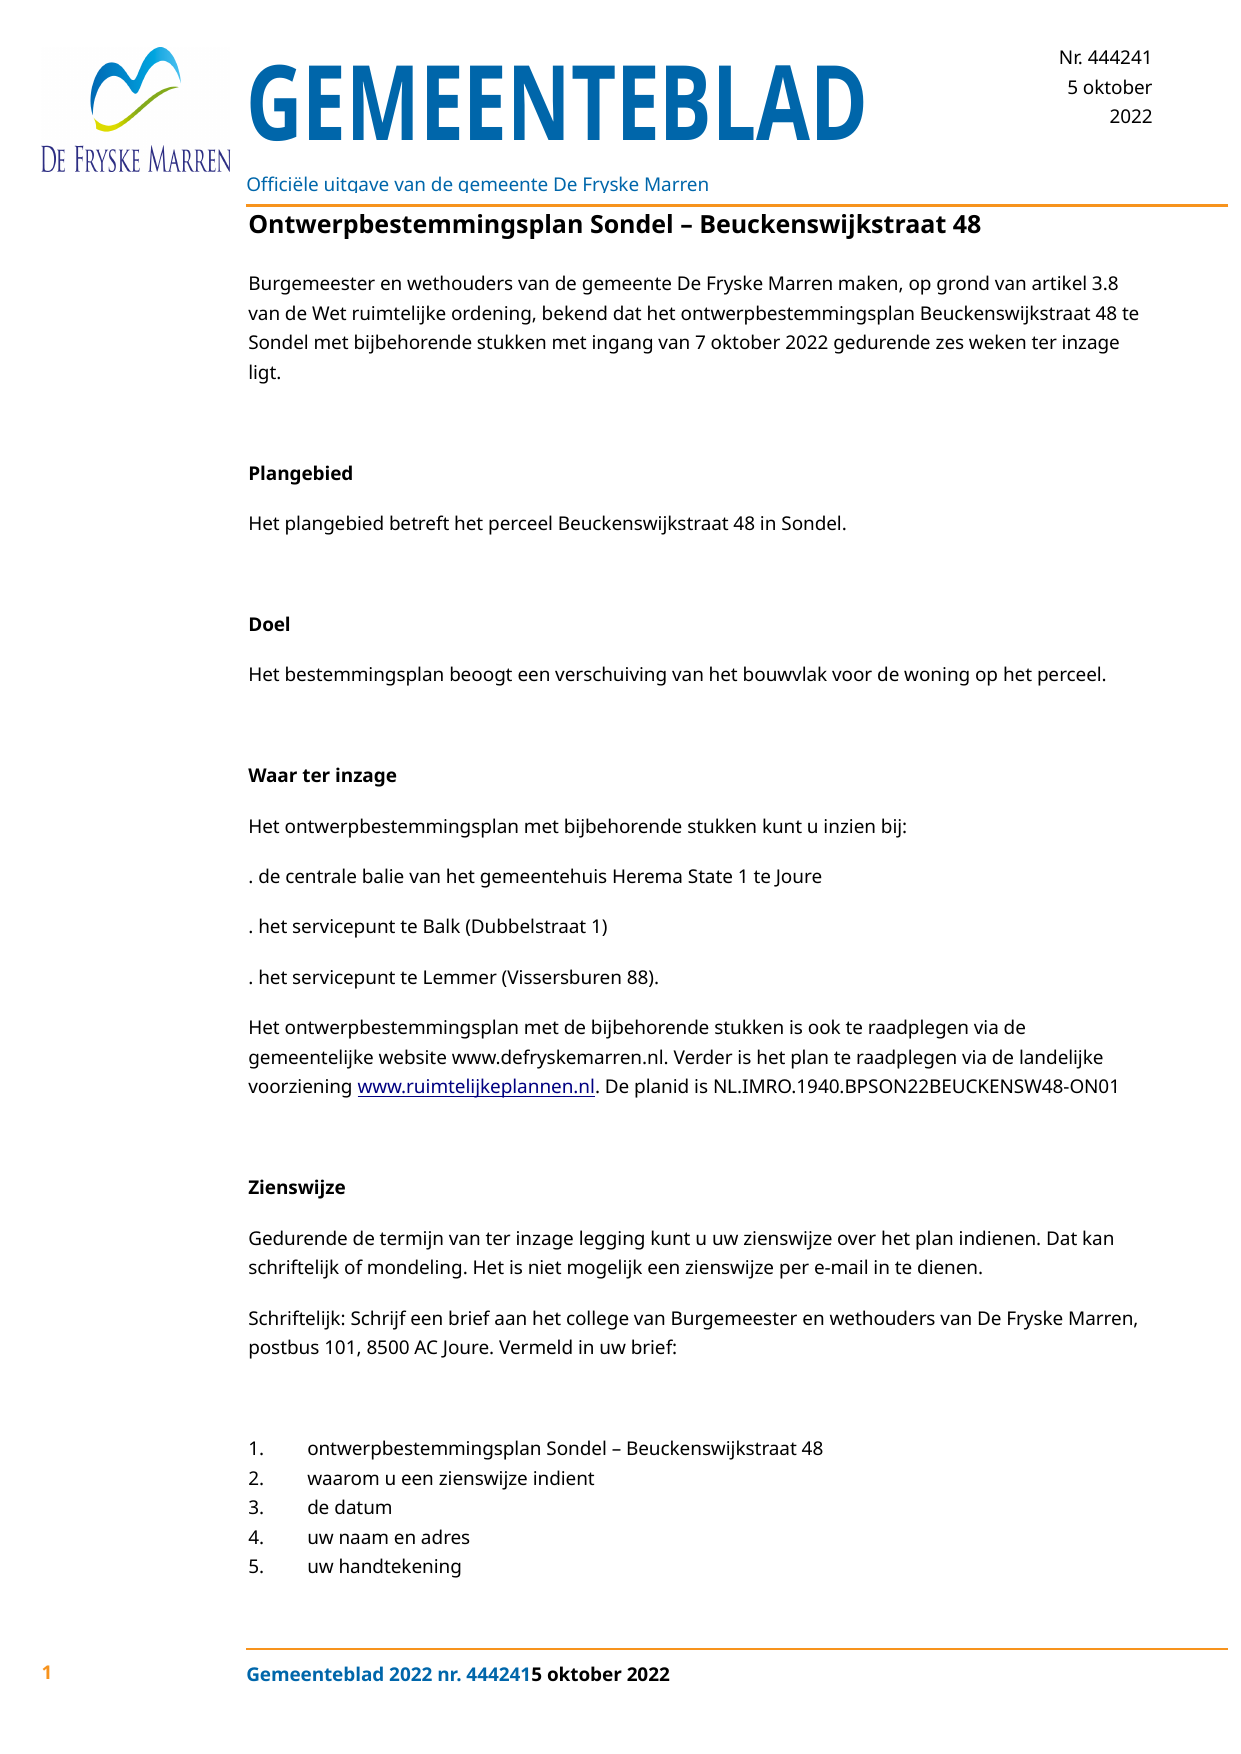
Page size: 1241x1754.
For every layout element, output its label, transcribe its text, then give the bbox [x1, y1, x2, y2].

text Burgemeester en wethouders van de gemeente De Fryske Marren maken, op grond van artikel 3.8 van de Wet ruimtelijke ordening, bekend dat het ontwerpbestemmingsplan Beuckenswijkstraat 48 te Sondel met bijbehorende stukken met ingang van 7 oktober 2022 gedurende zes weken ter inzage ligt. [248, 270, 1152, 385]
list de datum [248, 1494, 1152, 1520]
picture [41, 47, 231, 172]
text . het servicepunt te Lemmer (Vissersburen 88). [248, 964, 1152, 990]
text Zienswijze [248, 1174, 1152, 1200]
text Gedurende de termijn van ter inzage legging kunt u uw zienswijze over het plan indienen. Dat kan schriftelijk of mondeling. Het is niet mogelijk een zienswijze per e-mail in te dienen. [248, 1225, 1152, 1280]
text Ontwerpbestemmingsplan Sondel – Beuckenswijkstraat 48 [248, 207, 1152, 241]
text Waar ter inzage [248, 762, 1152, 788]
text Doel [248, 611, 1152, 637]
text Het ontwerpbestemmingsplan met bijbehorende stukken kunt u inzien bij: [248, 813, 1152, 838]
list uw naam en adres [248, 1524, 1152, 1550]
list ontwerpbestemmingsplan Sondel – Beuckenswijkstraat 48 [248, 1435, 1152, 1461]
text Plangebied [248, 460, 1152, 486]
text . de centrale balie van het gemeentehuis Herema State 1 te Joure [248, 863, 1152, 889]
text Het bestemmingsplan beoogt een verschuiving van het bouwvlak voor de woning op het perceel. [248, 662, 1152, 687]
list waarom u een zienswijze indient [248, 1465, 1152, 1491]
text Het ontwerpbestemmingsplan met de bijbehorende stukken is ook te raadplegen via de gemeentelijke website www.defryskemarren.nl. Verder is het plan te raadplegen via de landelijke voorziening www.ruimtelijkeplannen.nl. De planid is NL.IMRO.1940.BPSON22BEUCKENSW48-ON01 [248, 1014, 1152, 1099]
text . het servicepunt te Balk (Dubbelstraat 1) [248, 914, 1152, 939]
list uw handtekening [248, 1554, 1152, 1579]
text Het plangebied betreft het perceel Beuckenswijkstraat 48 in Sondel. [248, 510, 1152, 536]
text Schriftelijk: Schrijf een brief aan het college van Burgemeester en wethouders van De Fryske Marren, postbus 101, 8500 AC Joure. Vermeld in uw brief: [248, 1305, 1152, 1360]
